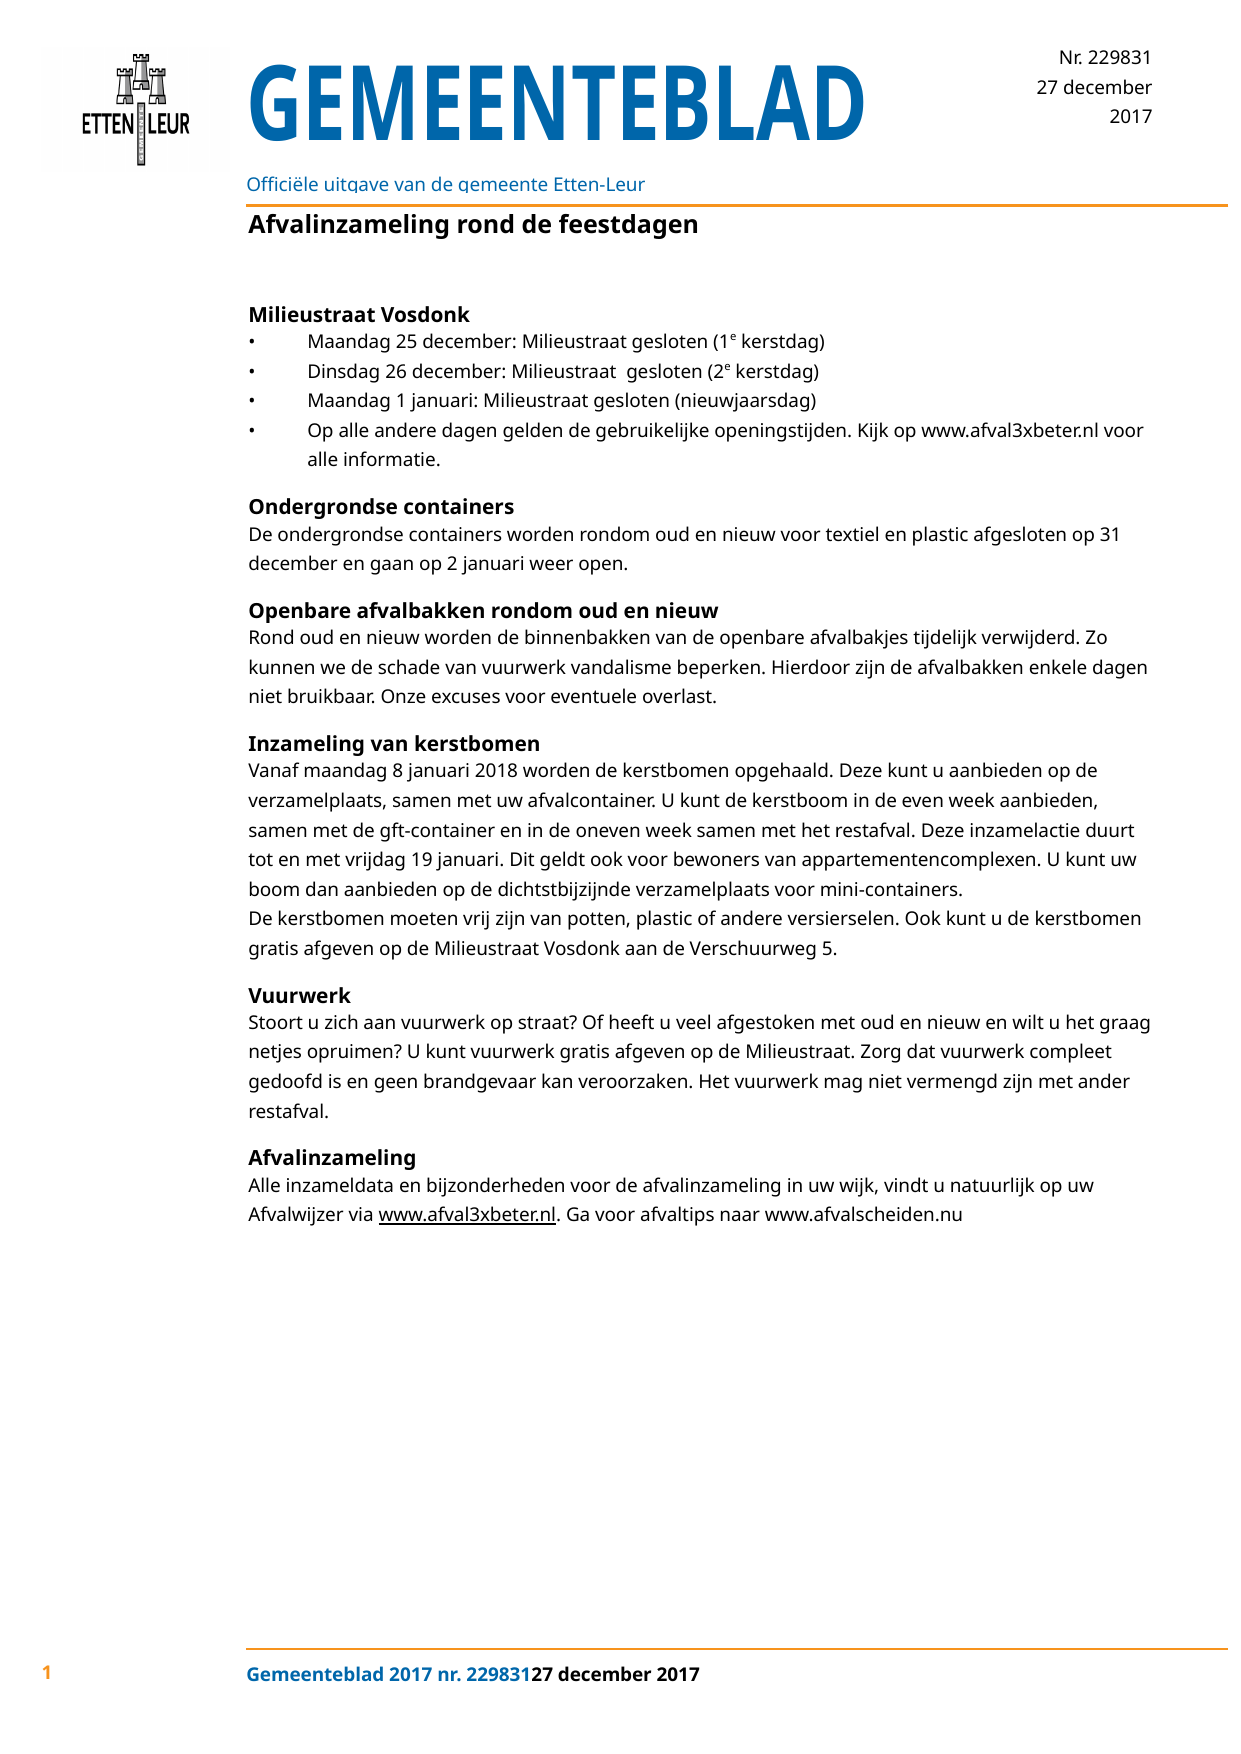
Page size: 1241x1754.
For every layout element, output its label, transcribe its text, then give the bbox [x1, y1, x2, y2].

text Rond oud en nieuw worden de binnenbakken van de openbare afvalbakjes tijdelijk verwijderd. Zo kunnen we de schade van vuurwerk vandalisme beperken. Hierdoor zijn de afvalbakken enkele dagen niet bruikbaar. Onze excuses voor eventuele overlast. [248, 624, 1152, 709]
list Dinsdag 26 december: Milieustraat gesloten (2e kerstdag) [248, 358, 1152, 384]
text Ondergrondse containers [248, 492, 1152, 521]
picture [41, 47, 231, 172]
text Vanaf maandag 8 januari 2018 worden de kerstbomen opgehaald. Deze kunt u aanbieden op de verzamelplaats, samen met uw afvalcontainer. U kunt de kerstboom in de even week aanbieden, samen met de gft-container en in de oneven week samen met het restafval. Deze inzamelactie duurt tot en met vrijdag 19 januari. Dit geldt ook voor bewoners van appartementencomplexen. U kunt uw boom dan aanbieden op de dichtstbijzijnde verzamelplaats voor mini-containers. [248, 758, 1152, 902]
text Milieustraat Vosdonk [248, 300, 1152, 328]
list Maandag 25 december: Milieustraat gesloten (1e kerstdag) [248, 328, 1152, 354]
text Openbare afvalbakken rondom oud en nieuw [248, 596, 1152, 624]
text De kerstbomen moeten vrij zijn van potten, plastic of andere versierselen. Ook kunt u de kerstbomen gratis afgeven op de Milieustraat Vosdonk aan de Verschuurweg 5. [248, 906, 1152, 961]
text Afvalinzameling [248, 1143, 1152, 1172]
text Vuurwerk [248, 981, 1152, 1009]
text Afvalinzameling rond de feestdagen [248, 207, 1152, 241]
text Alle inzameldata en bijzonderheden voor de afvalinzameling in uw wijk, vindt u natuurlijk op uw Afvalwijzer via www.afval3xbeter.nl. Ga voor afvaltips naar www.afvalscheiden.nu [248, 1172, 1152, 1227]
text Stoort u zich aan vuurwerk op straat? Of heeft u veel afgestoken met oud en nieuw en wilt u het graag netjes opruimen? U kunt vuurwerk gratis afgeven op de Milieustraat. Zorg dat vuurwerk compleet gedoofd is en geen brandgevaar kan veroorzaken. Het vuurwerk mag niet vermengd zijn met ander restafval. [248, 1009, 1152, 1124]
text De ondergrondse containers worden rondom oud en nieuw voor textiel en plastic afgesloten op 31 december en gaan op 2 januari weer open. [248, 521, 1152, 576]
list Op alle andere dagen gelden de gebruikelijke openingstijden. Kijk op www.afval3xbeter.nl voor alle informatie. [248, 417, 1152, 472]
list Maandag 1 januari: Milieustraat gesloten (nieuwjaarsdag) [248, 387, 1152, 413]
text Inzameling van kerstbomen [248, 729, 1152, 758]
